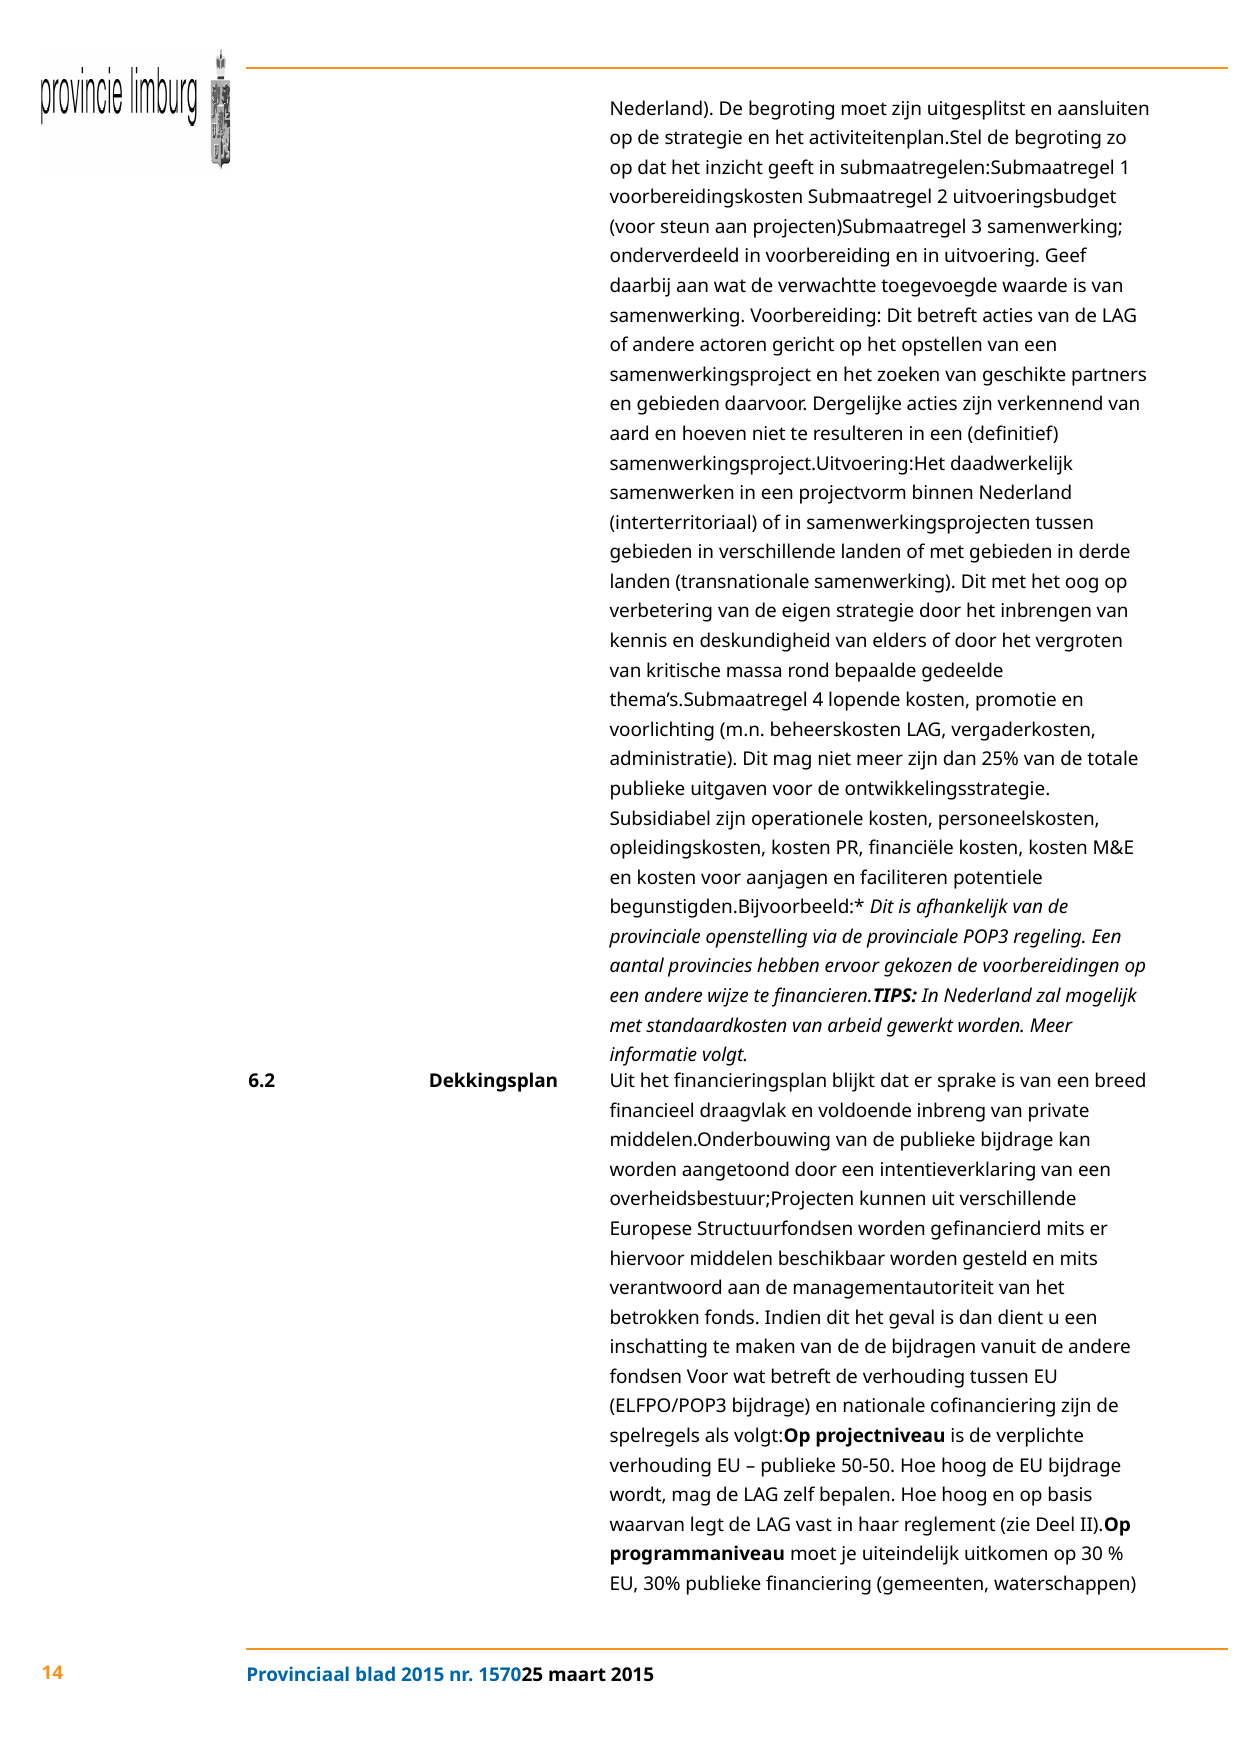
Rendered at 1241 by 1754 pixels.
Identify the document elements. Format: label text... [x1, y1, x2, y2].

table_cell Nederland). De begroting moet zijn uitgesplitst en aansluiten op de strategie en het activiteitenplan.Stel de begroting zo op dat het inzicht geeft in submaatregelen:Submaatregel 1 voorbereidingskosten Submaatregel 2 uitvoeringsbudget (voor steun aan projecten)Submaatregel 3 samenwerking; onderverdeeld in voorbereiding en in uitvoering. Geef daarbij aan wat de verwachtte toegevoegde waarde is van samenwerking. Voorbereiding: Dit betreft acties van de LAG of andere actoren gericht op het opstellen van een samenwerkingsproject en het zoeken van geschikte partners en gebieden daarvoor. Dergelijke acties zijn verkennend van aard en hoeven niet te resulteren in een (definitief) samenwerkingsproject.Uitvoering:Het daadwerkelijk samenwerken in een projectvorm binnen Nederland (interterritoriaal) of in samenwerkingsprojecten tussen gebieden in verschillende landen of met gebieden in derde landen (transnationale samenwerking). Dit met het oog op verbetering van de eigen strategie door het inbrengen van kennis en deskundigheid van elders of door het vergroten van kritische massa rond bepaalde gedeelde thema’s.Submaatregel 4 lopende kosten, promotie en voorlichting (m.n. beheerskosten LAG, vergaderkosten, administratie). Dit mag niet meer zijn dan 25% van de totale publieke uitgaven voor de ontwikkelingsstrategie. Subsidiabel zijn operationele kosten, personeelskosten, opleidingskosten, kosten PR, financiële kosten, kosten M&E en kosten voor aanjagen en faciliteren potentiele begunstigden.Bijvoorbeeld:* Dit is afhankelijk van de provinciale openstelling via de provinciale POP3 regeling. Een aantal provincies hebben ervoor gekozen de voorbereidingen op een andere wijze te financieren.TIPS: In Nederland zal mogelijk met standaardkosten van arbeid gewerkt worden. Meer informatie volgt. [609, 95, 1152, 1067]
table_cell Uit het financieringsplan blijkt dat er sprake is van een breed financieel draagvlak en voldoende inbreng van private middelen.Onderbouwing van de publieke bijdrage kan worden aangetoond door een intentieverklaring van een overheidsbestuur;Projecten kunnen uit verschillende Europese Structuurfondsen worden gefinancierd mits er hiervoor middelen beschikbaar worden gesteld en mits verantwoord aan de managementautoriteit van het betrokken fonds. Indien dit het geval is dan dient u een inschatting te maken van de de bijdragen vanuit de andere fondsen Voor wat betreft de verhouding tussen EU (ELFPO/POP3 bijdrage) en nationale cofinanciering zijn de spelregels als volgt:Op projectniveau is de verplichte verhouding EU – publieke 50-50. Hoe hoog de EU bijdrage wordt, mag de LAG zelf bepalen. Hoe hoog en op basis waarvan legt de LAG vast in haar reglement (zie Deel II).Op programmaniveau moet je uiteindelijk uitkomen op 30 % EU, 30% publieke financiering (gemeenten, waterschappen) [609, 1067, 1152, 1596]
table_cell [248, 95, 429, 1067]
table_cell Dekkingsplan [429, 1067, 609, 1596]
picture [41, 47, 231, 172]
table_cell 6.2 [248, 1067, 429, 1596]
table_cell [429, 95, 609, 1067]
